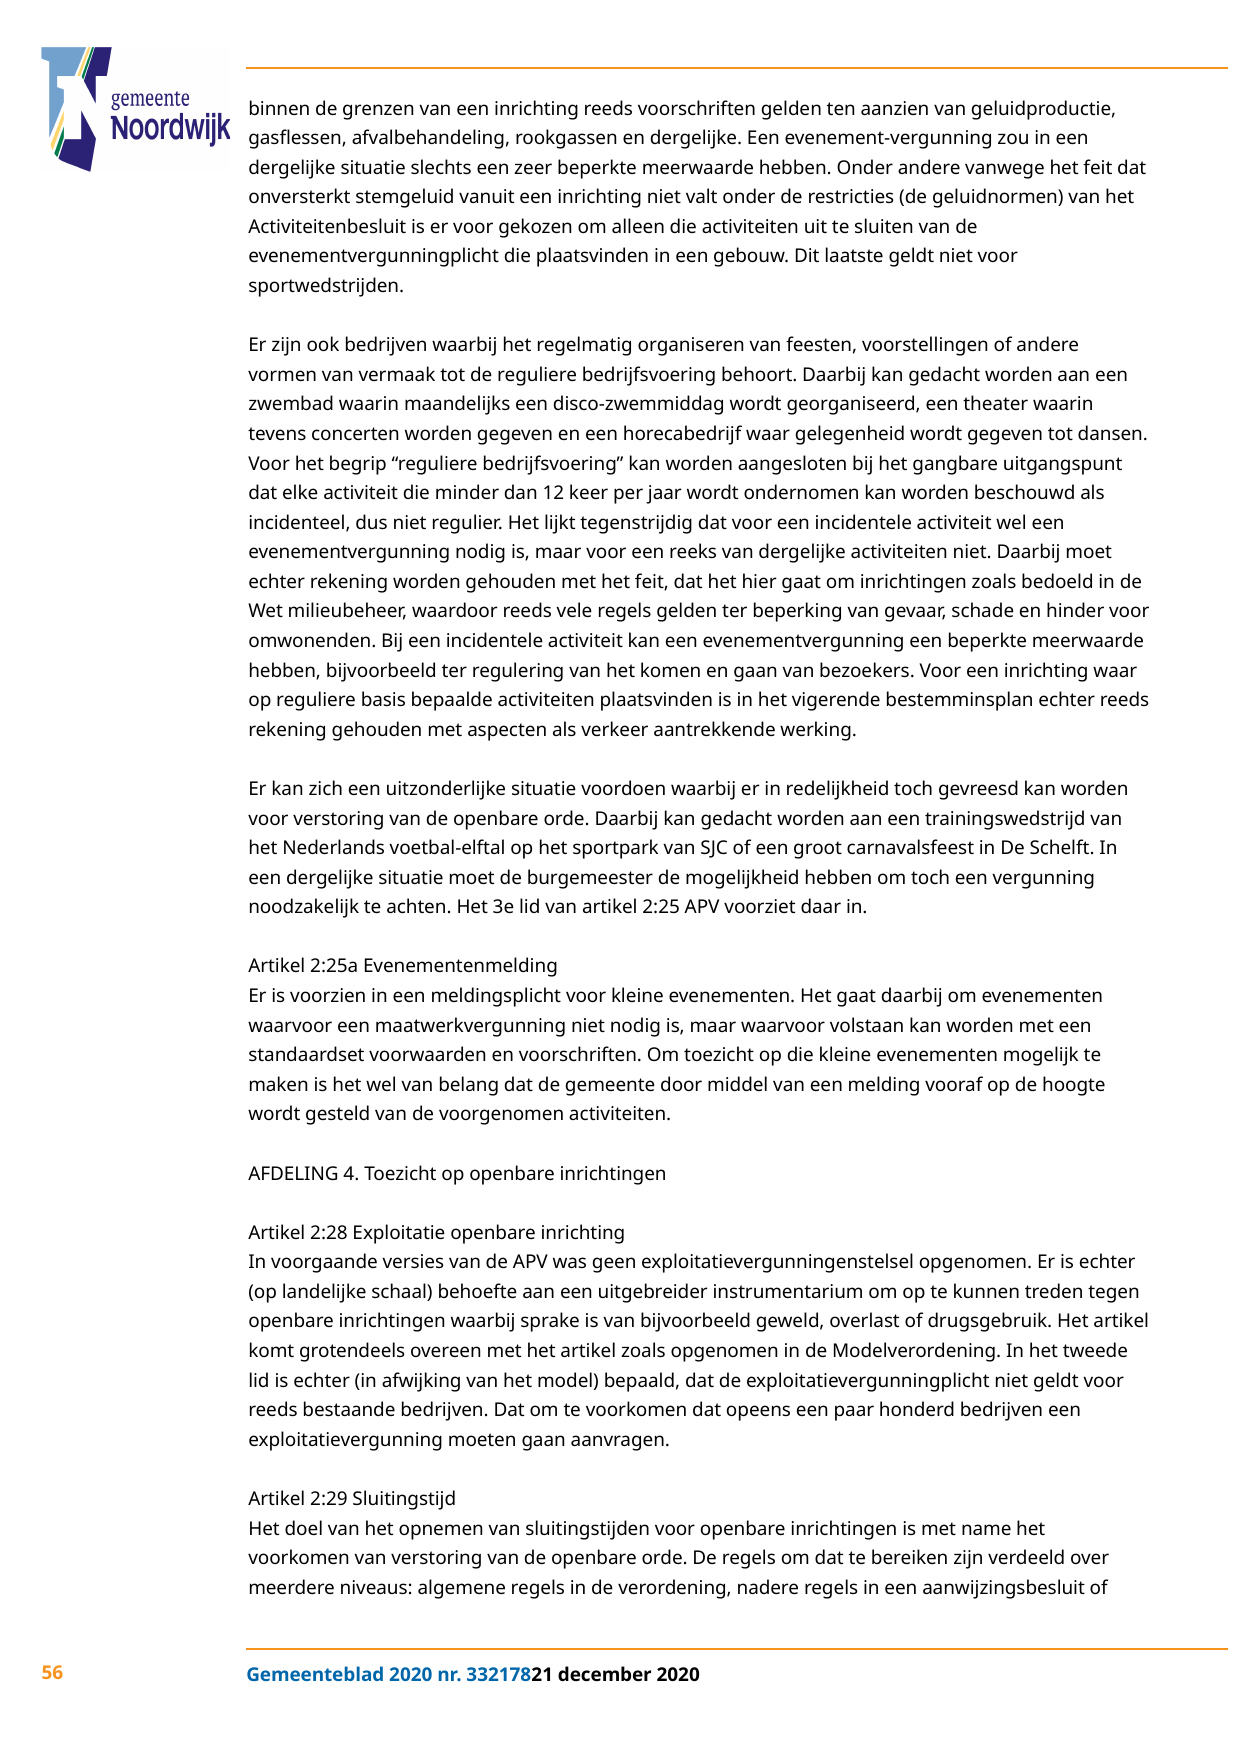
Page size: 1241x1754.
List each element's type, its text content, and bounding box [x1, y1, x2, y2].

text binnen de grenzen van een inrichting reeds voorschriften gelden ten aanzien van geluidproductie, gasflessen, afvalbehandeling, rookgassen en dergelijke. Een evenement-vergunning zou in een dergelijke situatie slechts een zeer beperkte meerwaarde hebben. Onder andere vanwege het feit dat onversterkt stemgeluid vanuit een inrichting niet valt onder de restricties (de geluidnormen) van het Activiteitenbesluit is er voor gekozen om alleen die activiteiten uit te sluiten van de evenementvergunningplicht die plaatsvinden in een gebouw. Dit laatste geldt niet voor sportwedstrijden. [248, 95, 1152, 298]
text Er zijn ook bedrijven waarbij het regelmatig organiseren van feesten, voorstellingen of andere vormen van vermaak tot de reguliere bedrijfsvoering behoort. Daarbij kan gedacht worden aan een zwembad waarin maandelijks een disco-zwemmiddag wordt georganiseerd, een theater waarin tevens concerten worden gegeven en een horecabedrijf waar gelegenheid wordt gegeven tot dansen. Voor het begrip “reguliere bedrijfsvoering” kan worden aangesloten bij het gangbare uitgangspunt dat elke activiteit die minder dan 12 keer per jaar wordt ondernomen kan worden beschouwd als incidenteel, dus niet regulier. Het lijkt tegenstrijdig dat voor een incidentele activiteit wel een evenementvergunning nodig is, maar voor een reeks van dergelijke activiteiten niet. Daarbij moet echter rekening worden gehouden met het feit, dat het hier gaat om inrichtingen zoals bedoeld in de Wet milieubeheer, waardoor reeds vele regels gelden ter beperking van gevaar, schade en hinder voor omwonenden. Bij een incidentele activiteit kan een evenementvergunning een beperkte meerwaarde hebben, bijvoorbeeld ter regulering van het komen en gaan van bezoekers. Voor een inrichting waar op reguliere basis bepaalde activiteiten plaatsvinden is in het vigerende bestemminsplan echter reeds rekening gehouden met aspecten als verkeer aantrekkende werking. [248, 331, 1152, 742]
text In voorgaande versies van de APV was geen exploitatievergunningenstelsel opgenomen. Er is echter (op landelijke schaal) behoefte aan een uitgebreider instrumentarium om op te kunnen treden tegen openbare inrichtingen waarbij sprake is van bijvoorbeeld geweld, overlast of drugsgebruik. Het artikel komt grotendeels overeen met het artikel zoals opgenomen in de Modelverordening. In het tweede lid is echter (in afwijking van het model) bepaald, dat de exploitatievergunningplicht niet geldt voor reeds bestaande bedrijven. Dat om te voorkomen dat opeens een paar honderd bedrijven een exploitatievergunning moeten gaan aanvragen. [248, 1248, 1152, 1452]
text Artikel 2:28 Exploitatie openbare inrichting [248, 1219, 1152, 1245]
text AFDELING 4. Toezicht op openbare inrichtingen [248, 1160, 1152, 1186]
text Artikel 2:25a Evenementenmelding [248, 953, 1152, 978]
text Artikel 2:29 Sluitingstijd [248, 1485, 1152, 1511]
text Het doel van het opnemen van sluitingstijden voor openbare inrichtingen is met name het voorkomen van verstoring van de openbare orde. De regels om dat te bereiken zijn verdeeld over meerdere niveaus: algemene regels in de verordening, nadere regels in een aanwijzingsbesluit of [248, 1515, 1152, 1600]
text Er is voorzien in een meldingsplicht voor kleine evenementen. Het gaat daarbij om evenementen waarvoor een maatwerkvergunning niet nodig is, maar waarvoor volstaan kan worden met een standaardset voorwaarden en voorschriften. Om toezicht op die kleine evenementen mogelijk te maken is het wel van belang dat de gemeente door middel van een melding vooraf op de hoogte wordt gesteld van de voorgenomen activiteiten. [248, 982, 1152, 1126]
picture [41, 47, 231, 172]
text Er kan zich een uitzonderlijke situatie voordoen waarbij er in redelijkheid toch gevreesd kan worden voor verstoring van de openbare orde. Daarbij kan gedacht worden aan een trainingswedstrijd van het Nederlands voetbal-elftal op het sportpark van SJC of een groot carnavalsfeest in De Schelft. In een dergelijke situatie moet de burgemeester de mogelijkheid hebben om toch een vergunning noodzakelijk te achten. Het 3e lid van artikel 2:25 APV voorziet daar in. [248, 775, 1152, 919]
